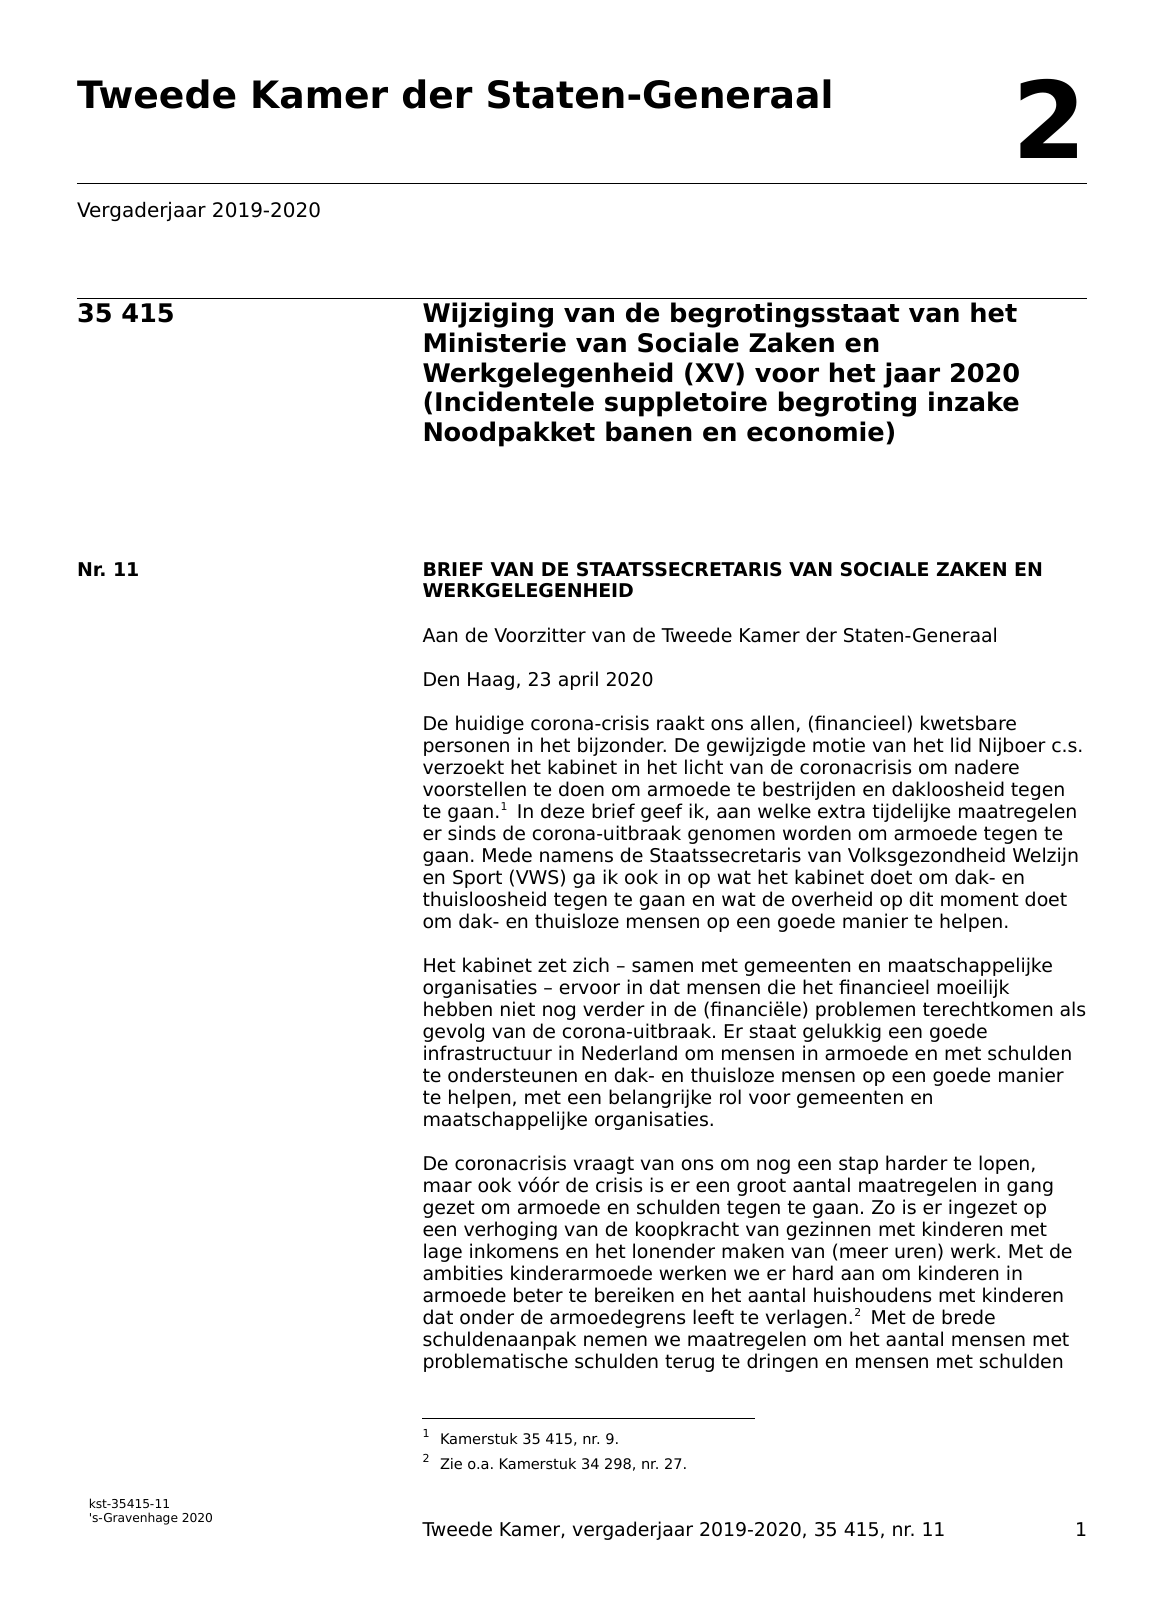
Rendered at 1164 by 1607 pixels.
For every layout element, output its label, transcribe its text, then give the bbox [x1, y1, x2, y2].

subtitle Nr. 11 BRIEF VAN DE STAATSSECRETARIS VAN SOCIALE ZAKEN EN WERKGELEGENHEID [77, 558, 1087, 602]
table_header Tweede Kamer der Staten-Generaal [77, 59, 886, 183]
text Het kabinet zet zich – samen met gemeenten en maatschappelijke organisaties – ervoor in dat mensen die het financieel moeilijk hebben niet nog verder in de (financiële) problemen terechtkomen als gevolg van de corona-uitbraak. Er staat gelukkig een goede infrastructuur in Nederland om mensen in armoede en met schulden te ondersteunen en dak- en thuisloze mensen op een goede manier te helpen, met een belangrijke rol voor gemeenten en maatschappelijke organisaties. [422, 955, 1087, 1131]
text Kamerstuk 35 415, nr. 9. [422, 1427, 1087, 1449]
table_header 2 [886, 59, 1087, 183]
text 's-Gravenhage 2020 [88, 1511, 323, 1525]
text De huidige corona-crisis raakt ons allen, (financieel) kwetsbare personen in het bijzonder. De gewijzigde motie van het lid Nijboer c.s. verzoekt het kabinet in het licht van de coronacrisis om nadere voorstellen te doen om armoede te bestrijden en dakloosheid tegen te gaan. In deze brief geef ik, aan welke extra tijdelijke maatregelen er sinds de corona-uitbraak genomen worden om armoede tegen te gaan. Mede namens de Staatssecretaris van Volksgezondheid Welzijn en Sport (VWS) ga ik ook in op wat het kabinet doet om dak- en thuisloosheid tegen te gaan en wat de overheid op dit moment doet om dak- en thuisloze mensen op een goede manier te helpen. [422, 713, 1087, 933]
text De coronacrisis vraagt van ons om nog een stap harder te lopen, maar ook vóór de crisis is er een groot aantal maatregelen in gang gezet om armoede en schulden tegen te gaan. Zo is er ingezet op een verhoging van de koopkracht van gezinnen met kinderen met lage inkomens en het lonender maken van (meer uren) werk. Met de ambities kinderarmoede werken we er hard aan om kinderen in armoede beter te bereiken en het aantal huishoudens met kinderen dat onder de armoedegrens leeft te verlagen. Met de brede schuldenaanpak nemen we maatregelen om het aantal mensen met problematische schulden terug te dringen en mensen met schulden [422, 1153, 1087, 1373]
text Aan de Voorzitter van de Tweede Kamer der Staten-Generaal [422, 624, 1087, 647]
text Zie o.a. Kamerstuk 34 298, nr. 27. [422, 1452, 1087, 1474]
subtitle 35 415 Wijziging van de begrotingsstaat van het Ministerie van Sociale Zaken en Werkgelegenheid (XV) voor het jaar 2020 (Incidentele suppletoire begroting inzake Noodpakket banen en economie) [77, 299, 1087, 447]
text Den Haag, 23 april 2020 [422, 669, 1087, 691]
table_cell Vergaderjaar 2019-2020 [77, 184, 1087, 298]
text kst-35415-11 [88, 1497, 323, 1511]
